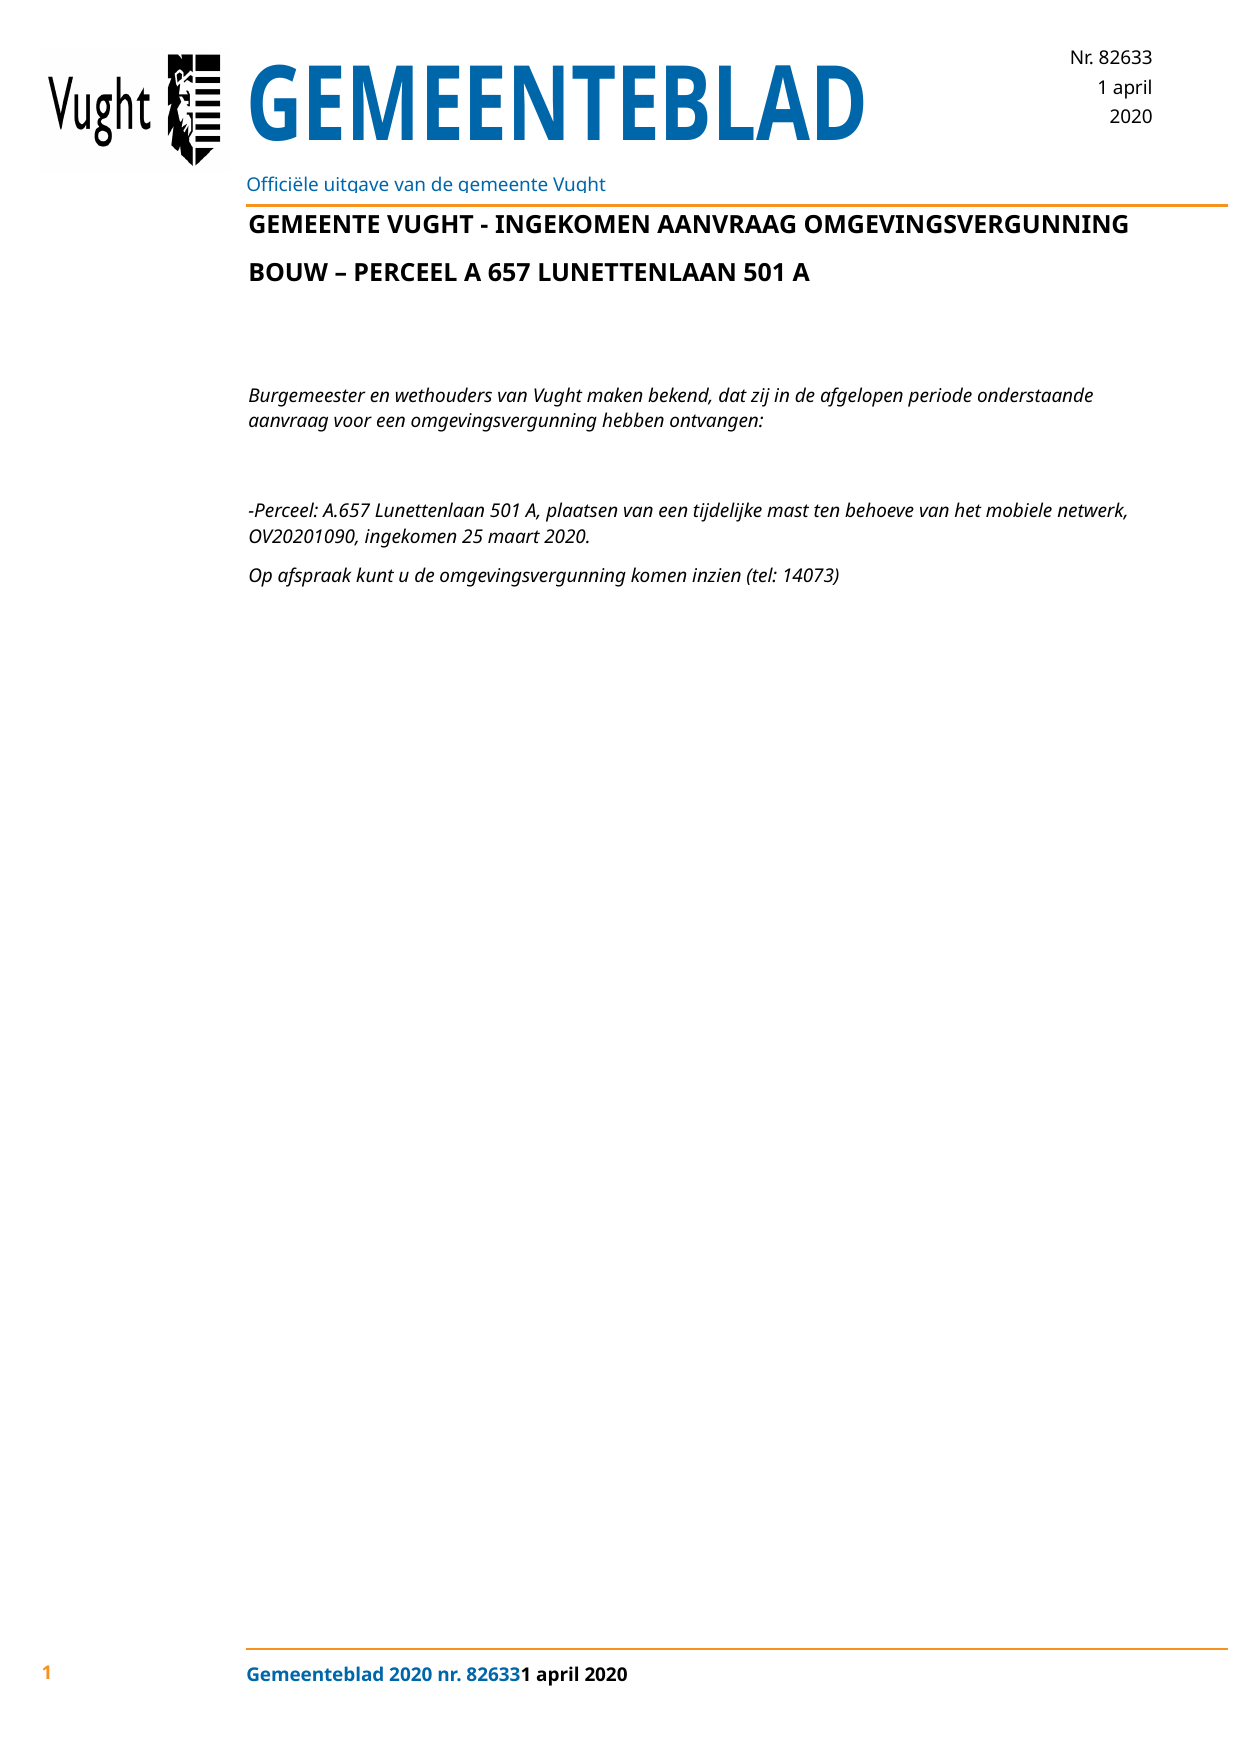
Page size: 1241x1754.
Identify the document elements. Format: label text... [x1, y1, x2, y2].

text GEMEENTE VUGHT - INGEKOMEN AANVRAAG OMGEVINGSVERGUNNING BOUW – PERCEEL A 657 LUNETTENLAAN 501 A [248, 207, 1152, 288]
picture [41, 47, 231, 172]
text -Perceel: A.657 Lunettenlaan 501 A, plaatsen van een tijdelijke mast ten behoeve van het mobiele netwerk, OV20201090, ingekomen 25 maart 2020. [248, 497, 1152, 549]
text Op afspraak kunt u de omgevingsvergunning komen inzien (tel: 14073) [248, 562, 1152, 588]
text Burgemeester en wethouders van Vught maken bekend, dat zij in de afgelopen periode onderstaande aanvraag voor een omgevingsvergunning hebben ontvangen: [248, 382, 1152, 433]
